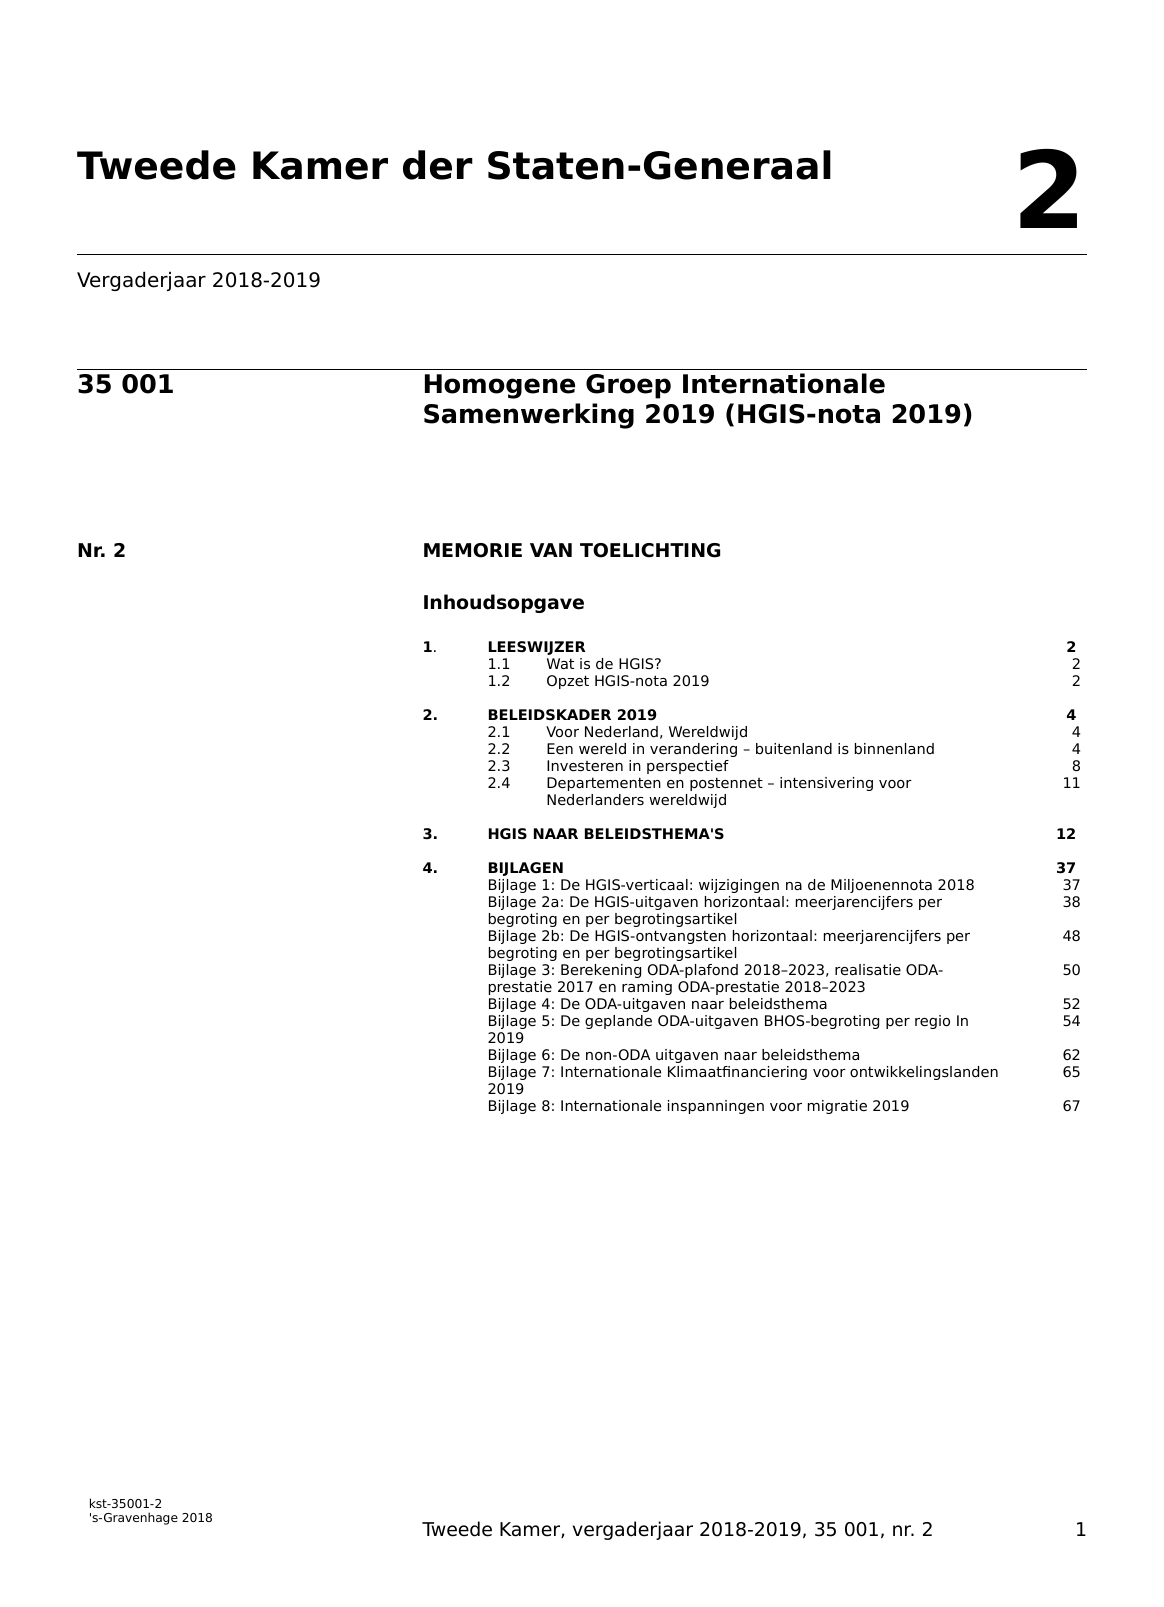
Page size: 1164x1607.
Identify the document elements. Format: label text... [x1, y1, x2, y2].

table_cell [481, 690, 1013, 707]
table_cell 67 [1013, 1098, 1087, 1114]
table_cell [422, 724, 481, 741]
table_cell BIJLAGEN [481, 860, 1013, 877]
table_cell [422, 758, 481, 775]
table_cell 38 [1013, 894, 1087, 928]
table_cell [422, 673, 481, 690]
table_cell 65 [1013, 1064, 1087, 1098]
table_cell Voor Nederland, Wereldwijd [540, 724, 1013, 741]
table_cell 3. [422, 826, 481, 843]
table_cell Bijlage 5: De geplande ODA-uitgaven BHOS-begroting per regio In 2019 [481, 1013, 1013, 1047]
table_cell [1013, 809, 1087, 826]
table_cell 2.1 [481, 724, 540, 741]
table_cell [422, 1047, 481, 1064]
table_header 2 [886, 130, 1087, 254]
table_cell [422, 843, 481, 860]
table_cell 4 [1013, 724, 1087, 741]
table_cell [422, 1064, 481, 1098]
table_header LEESWIJZER [481, 639, 1013, 656]
table_cell 48 [1013, 928, 1087, 962]
table_cell 11 [1013, 775, 1087, 809]
table_cell 12 [1013, 826, 1087, 843]
table_cell Bijlage 6: De non-ODA uitgaven naar beleidsthema [481, 1047, 1013, 1064]
table_cell Bijlage 3: Berekening ODA-plafond 2018–2023, realisatie ODA-prestatie 2017 en raming ODA-prestatie 2018–2023 [481, 962, 1013, 996]
table_cell BELEIDSKADER 2019 [481, 707, 1013, 724]
subtitle 35 001 Homogene Groep Internationale Samenwerking 2019 (HGIS-nota 2019) [77, 370, 1087, 429]
table_cell [422, 894, 481, 928]
table_cell 1.2 [481, 673, 540, 690]
table_cell 2.3 [481, 758, 540, 775]
table_cell [422, 1098, 481, 1114]
table_cell Bijlage 7: Internationale Klimaatfinanciering voor ontwikkelingslanden 2019 [481, 1064, 1013, 1098]
table_cell Bijlage 1: De HGIS-verticaal: wijzigingen na de Miljoenennota 2018 [481, 877, 1013, 894]
table_cell 4 [1013, 741, 1087, 758]
table_header 1. [422, 639, 481, 656]
table_cell [422, 690, 481, 707]
table_cell 4. [422, 860, 481, 877]
table_cell [481, 809, 1013, 826]
table_cell 2 [1013, 673, 1087, 690]
table_cell 2 [1013, 656, 1087, 673]
table_cell [422, 656, 481, 673]
table_cell [422, 996, 481, 1013]
text 's-Gravenhage 2018 [88, 1511, 323, 1525]
table_cell [1013, 843, 1087, 860]
table_cell [422, 809, 481, 826]
table_cell Vergaderjaar 2018-2019 [77, 255, 1087, 369]
table_cell [1013, 690, 1087, 707]
table_cell 37 [1013, 877, 1087, 894]
table_cell 37 [1013, 860, 1087, 877]
table_cell 50 [1013, 962, 1087, 996]
table_cell 54 [1013, 1013, 1087, 1047]
table_header Tweede Kamer der Staten-Generaal [77, 130, 886, 254]
table_cell Bijlage 4: De ODA-uitgaven naar beleidsthema [481, 996, 1013, 1013]
table_cell Bijlage 2a: De HGIS-uitgaven horizontaal: meerjarencijfers per begroting en per begrotingsartikel [481, 894, 1013, 928]
table_cell Bijlage 2b: De HGIS-ontvangsten horizontaal: meerjarencijfers per begroting en per begrotingsartikel [481, 928, 1013, 962]
table_cell [422, 962, 481, 996]
table_cell Departementen en postennet – intensivering voor Nederlanders wereldwijd [540, 775, 1013, 809]
table_cell Wat is de HGIS? [540, 656, 1013, 673]
table_cell 2.4 [481, 775, 540, 809]
text kst-35001-2 [88, 1497, 323, 1511]
table_cell Bijlage 8: Internationale inspanningen voor migratie 2019 [481, 1098, 1013, 1114]
table_cell Een wereld in verandering – buitenland is binnenland [540, 741, 1013, 758]
table_cell [422, 1013, 481, 1047]
table_cell [422, 775, 481, 809]
table_cell HGIS NAAR BELEIDSTHEMA'S [481, 826, 1013, 843]
table_cell 4 [1013, 707, 1087, 724]
table_cell 8 [1013, 758, 1087, 775]
table_cell 2. [422, 707, 481, 724]
table_cell [422, 741, 481, 758]
table_header 2 [1013, 639, 1087, 656]
subtitle Inhoudsopgave [422, 592, 1087, 614]
table_cell Investeren in perspectief [540, 758, 1013, 775]
table_cell [422, 877, 481, 894]
table_cell 1.1 [481, 656, 540, 673]
subtitle Nr. 2 MEMORIE VAN TOELICHTING [77, 540, 1087, 562]
table_cell 2.2 [481, 741, 540, 758]
table_cell [481, 843, 1013, 860]
table_cell [422, 928, 481, 962]
table_cell 62 [1013, 1047, 1087, 1064]
table_cell Opzet HGIS-nota 2019 [540, 673, 1013, 690]
table_cell 52 [1013, 996, 1087, 1013]
